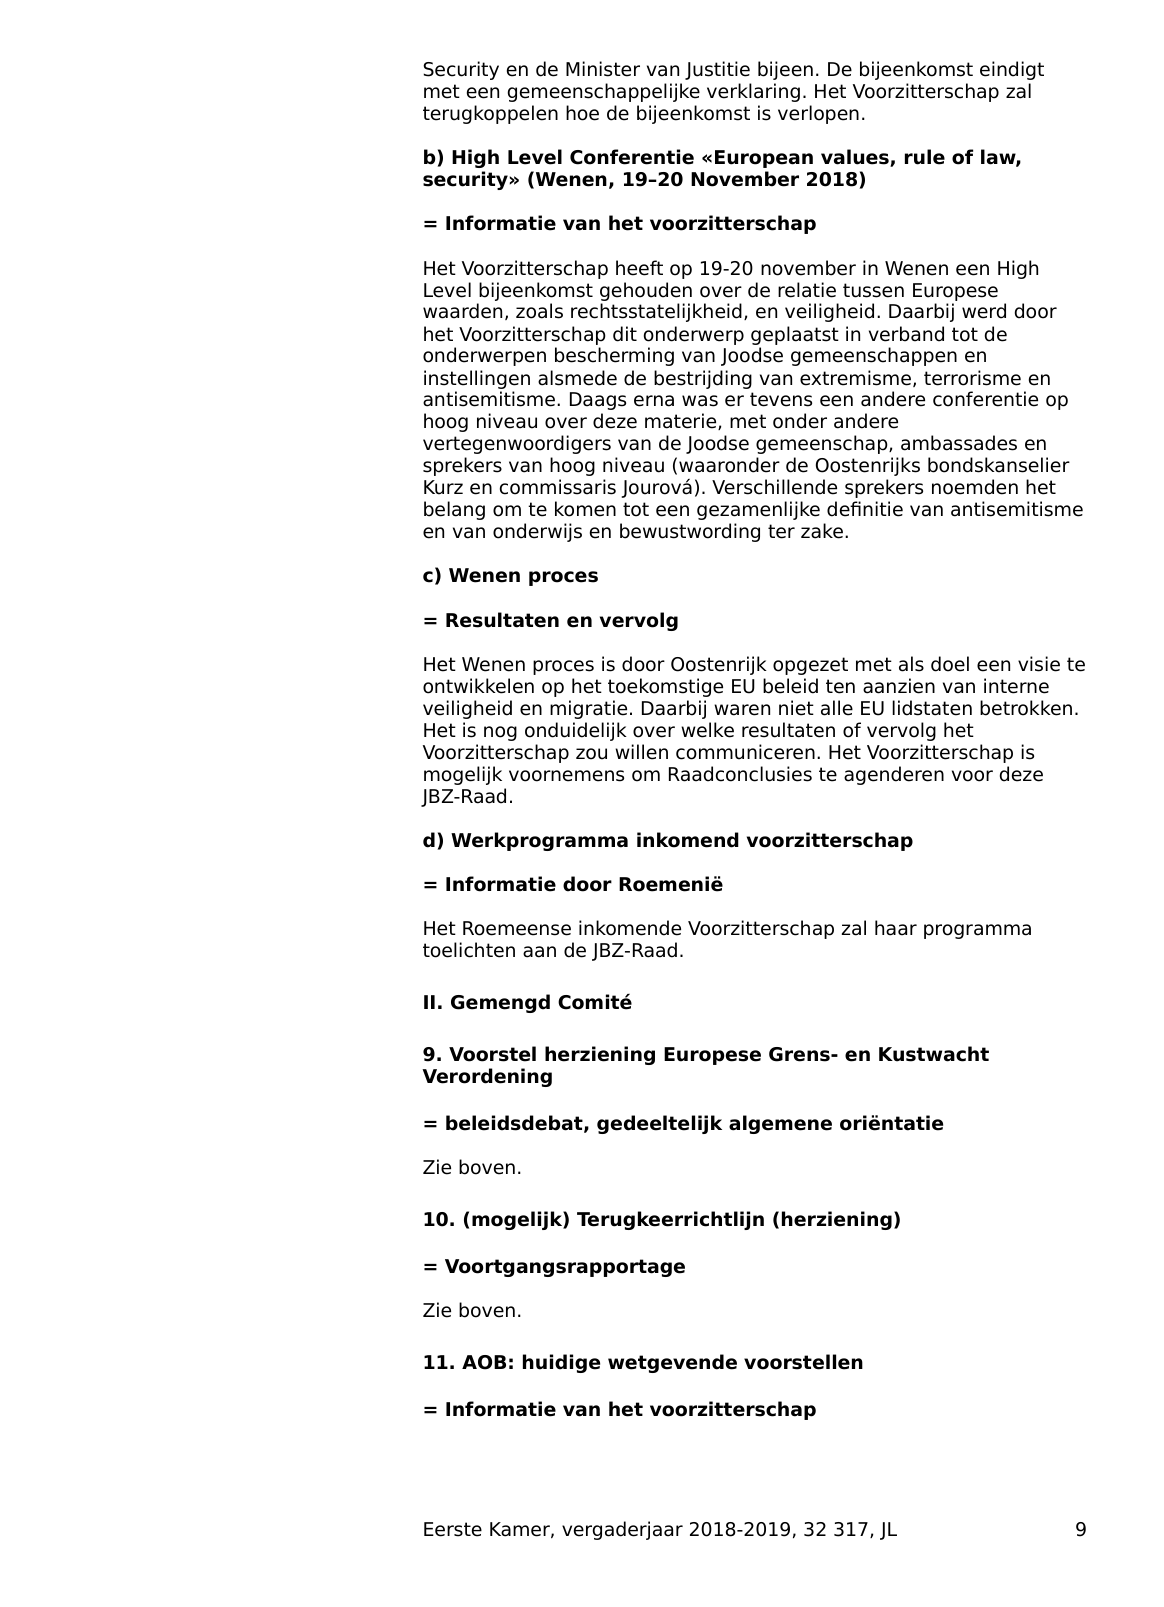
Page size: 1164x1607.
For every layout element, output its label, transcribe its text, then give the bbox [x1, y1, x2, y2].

subtitle 9. Voorstel herziening Europese Grens- en Kustwacht Verordening [422, 1044, 1087, 1088]
text = Informatie door Roemenië [422, 874, 1087, 896]
subtitle b) High Level Conferentie «European values, rule of law, security» (Wenen, 19–20 November 2018) [422, 147, 1087, 191]
text = beleidsdebat, gedeeltelijk algemene oriëntatie [422, 1113, 1087, 1135]
text = Informatie van het voorzitterschap [422, 1399, 1087, 1421]
text = Informatie van het voorzitterschap [422, 213, 1087, 235]
text Het Wenen proces is door Oostenrijk opgezet met als doel een visie te ontwikkelen op het toekomstige EU beleid ten aanzien van interne veiligheid en migratie. Daarbij waren niet alle EU lidstaten betrokken. Het is nog onduidelijk over welke resultaten of vervolg het Voorzitterschap zou willen communiceren. Het Voorzitterschap is mogelijk voornemens om Raadconclusies te agenderen voor deze JBZ-Raad. [422, 654, 1087, 808]
subtitle 10. (mogelijk) Terugkeerrichtlijn (herziening) [422, 1209, 1087, 1231]
text Het Voorzitterschap heeft op 19-20 november in Wenen een High Level bijeenkomst gehouden over de relatie tussen Europese waarden, zoals rechtsstatelijkheid, en veiligheid. Daarbij werd door het Voorzitterschap dit onderwerp geplaatst in verband tot de onderwerpen bescherming van Joodse gemeenschappen en instellingen alsmede de bestrijding van extremisme, terrorisme en antisemitisme. Daags erna was er tevens een andere conferentie op hoog niveau over deze materie, met onder andere vertegenwoordigers van de Joodse gemeenschap, ambassades en sprekers van hoog niveau (waaronder de Oostenrijks bondskanselier Kurz en commissaris Jourová). Verschillende sprekers noemden het belang om te komen tot een gezamenlijke definitie van antisemitisme en van onderwijs en bewustwording ter zake. [422, 257, 1087, 543]
text Security en de Minister van Justitie bijeen. De bijeenkomst eindigt met een gemeenschappelijke verklaring. Het Voorzitterschap zal terugkoppelen hoe de bijeenkomst is verlopen. [422, 59, 1087, 125]
text Zie boven. [422, 1157, 1087, 1179]
text = Resultaten en vervolg [422, 609, 1087, 632]
text = Voortgangsrapportage [422, 1256, 1087, 1278]
subtitle 11. AOB: huidige wetgevende voorstellen [422, 1352, 1087, 1374]
text Het Roemeense inkomende Voorzitterschap zal haar programma toelichten aan de JBZ-Raad. [422, 918, 1087, 962]
subtitle d) Werkprogramma inkomend voorzitterschap [422, 830, 1087, 852]
subtitle c) Wenen proces [422, 565, 1087, 587]
subtitle II. Gemengd Comité [422, 992, 1087, 1014]
text Zie boven. [422, 1300, 1087, 1322]
